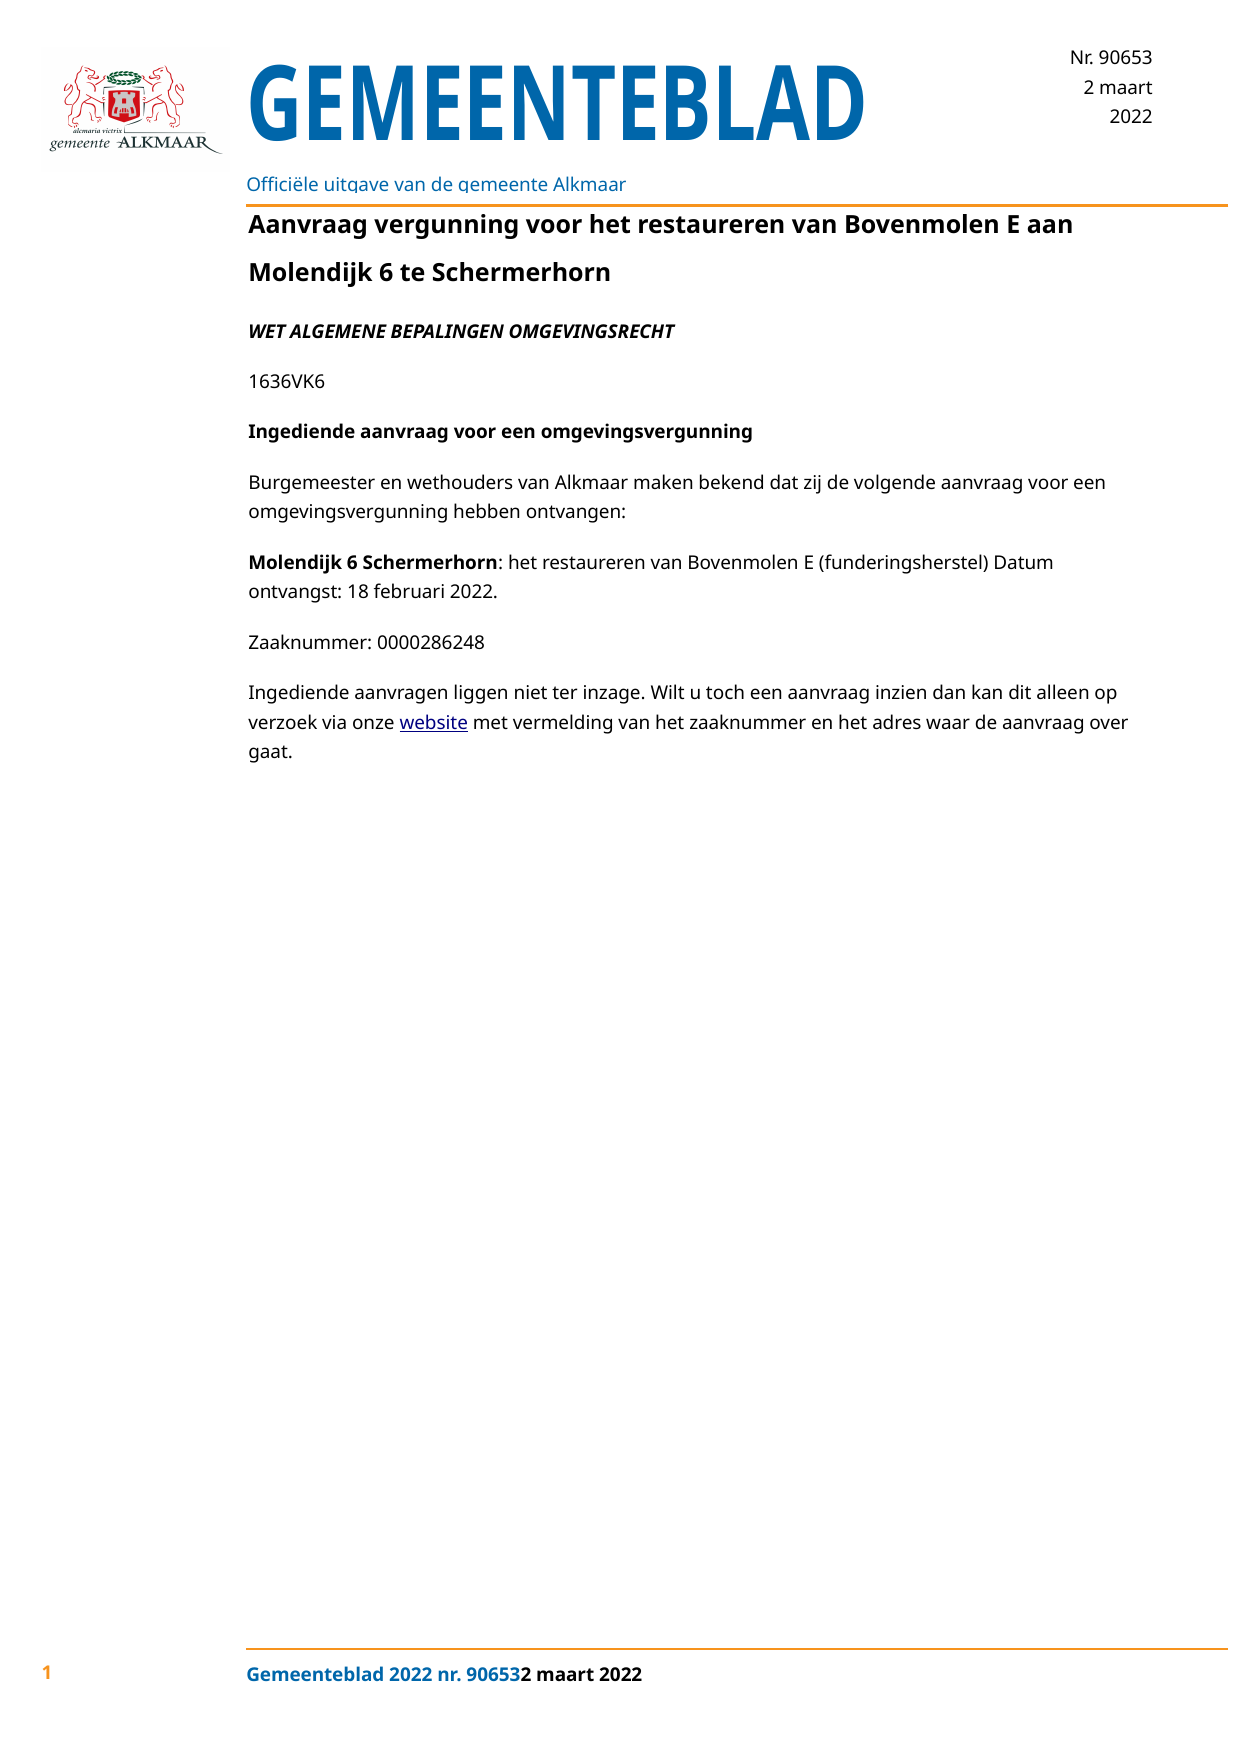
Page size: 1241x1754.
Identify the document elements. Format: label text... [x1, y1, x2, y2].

picture [41, 47, 231, 172]
text Molendijk 6 Schermerhorn: het restaureren van Bovenmolen E (funderingsherstel) Datum ontvangst: 18 februari 2022. [248, 549, 1152, 604]
text Burgemeester en wethouders van Alkmaar maken bekend dat zij de volgende aanvraag voor een omgevingsvergunning hebben ontvangen: [248, 469, 1152, 524]
text 1636VK6 [248, 368, 1152, 394]
text Ingediende aanvraag voor een omgevingsvergunning [248, 419, 1152, 444]
text Zaaknummer: 0000286248 [248, 629, 1152, 655]
text Ingediende aanvragen liggen niet ter inzage. Wilt u toch een aanvraag inzien dan kan dit alleen op verzoek via onze website met vermelding van het zaaknummer en het adres waar de aanvraag over gaat. [248, 679, 1152, 764]
text Aanvraag vergunning voor het restaureren van Bovenmolen E aan Molendijk 6 te Schermerhorn [248, 207, 1152, 288]
text WET ALGEMENE BEPALINGEN OMGEVINGSRECHT [248, 318, 1152, 344]
